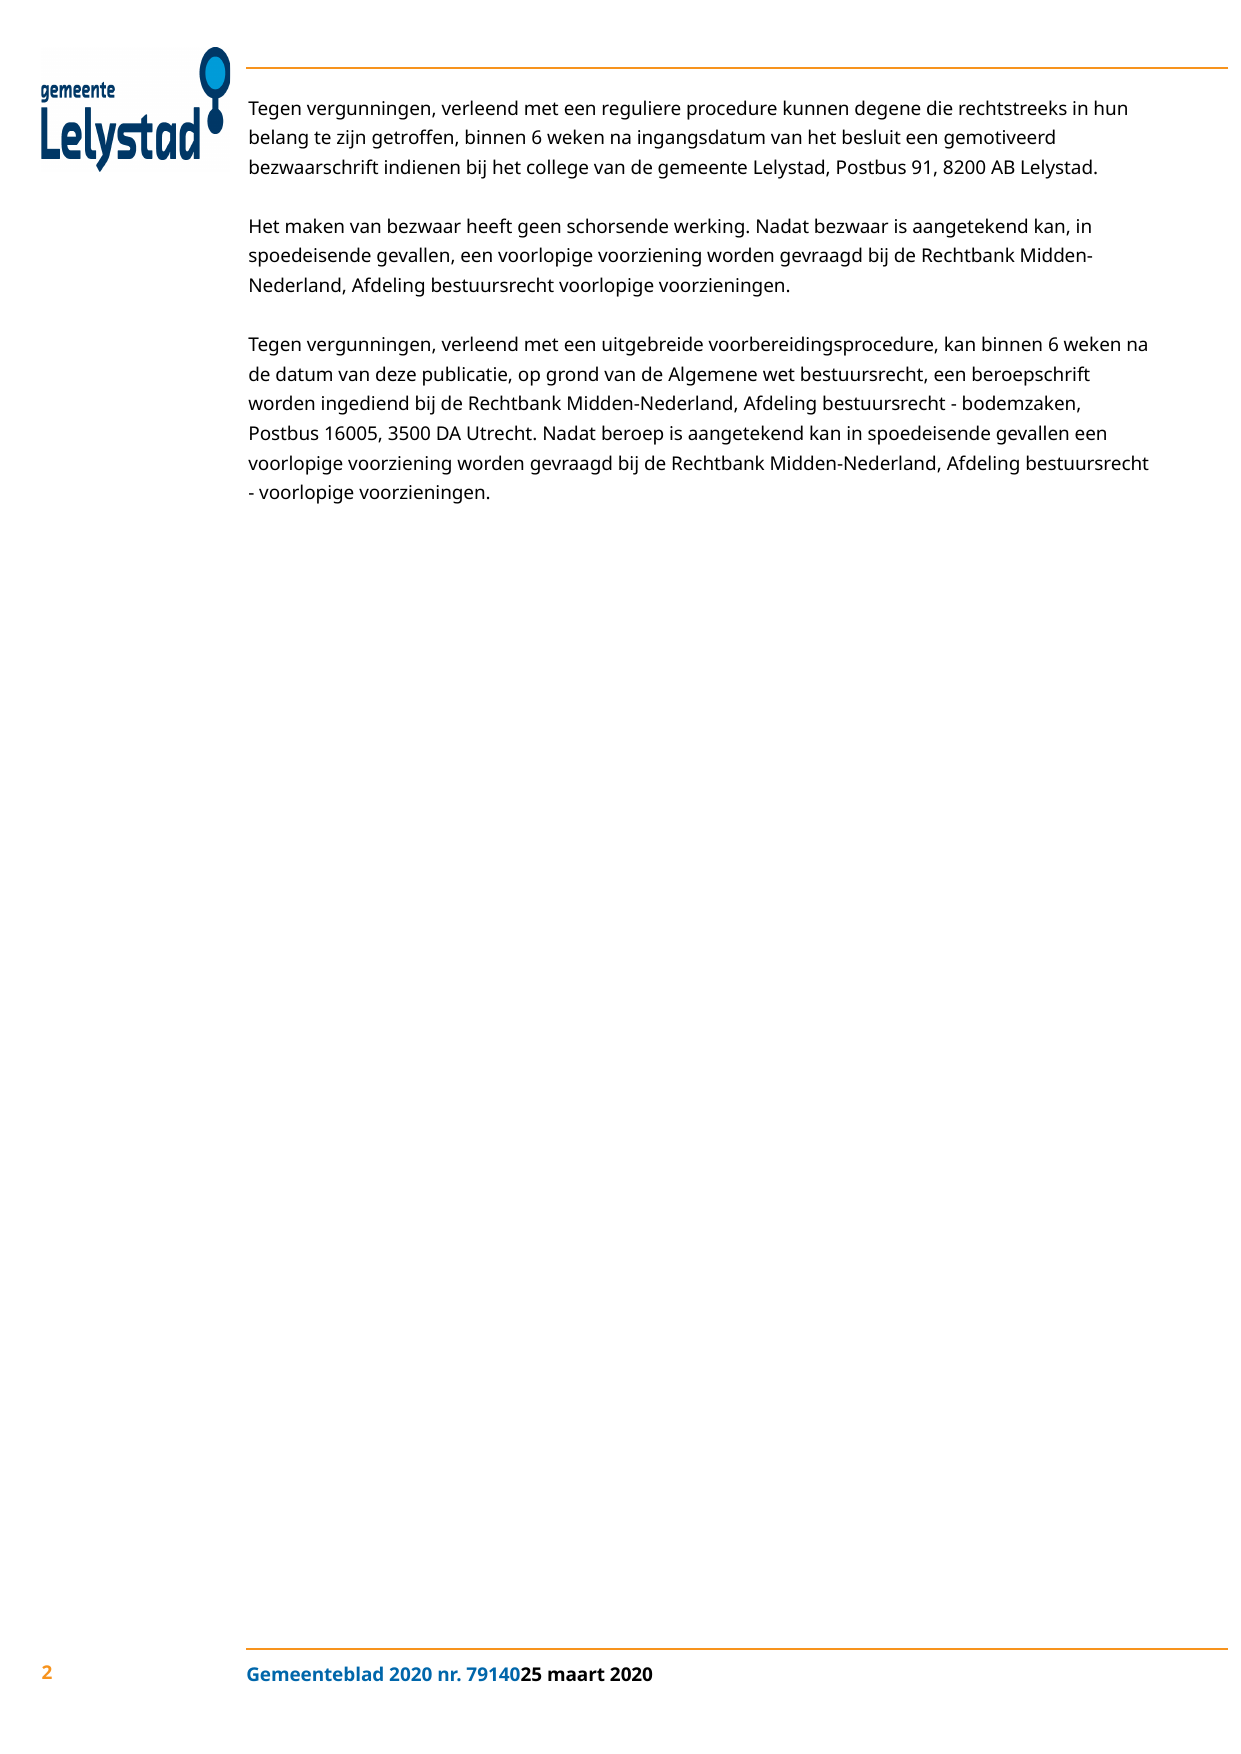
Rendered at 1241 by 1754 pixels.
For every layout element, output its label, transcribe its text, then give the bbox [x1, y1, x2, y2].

text Tegen vergunningen, verleend met een reguliere procedure kunnen degene die rechtstreeks in hun belang te zijn getroffen, binnen 6 weken na ingangsdatum van het besluit een gemotiveerd bezwaarschrift indienen bij het college van de gemeente Lelystad, Postbus 91, 8200 AB Lelystad. [248, 95, 1152, 180]
text Tegen vergunningen, verleend met een uitgebreide voorbereidingsprocedure, kan binnen 6 weken na de datum van deze publicatie, op grond van de Algemene wet bestuursrecht, een beroepschrift worden ingediend bij de Rechtbank Midden-Nederland, Afdeling bestuursrecht - bodemzaken, Postbus 16005, 3500 DA Utrecht. Nadat beroep is aangetekend kan in spoedeisende gevallen een voorlopige voorziening worden gevraagd bij de Rechtbank Midden-Nederland, Afdeling bestuursrecht - voorlopige voorzieningen. [248, 331, 1152, 505]
text Het maken van bezwaar heeft geen schorsende werking. Nadat bezwaar is aangetekend kan, in spoedeisende gevallen, een voorlopige voorziening worden gevraagd bij de Rechtbank Midden-Nederland, Afdeling bestuursrecht voorlopige voorzieningen. [248, 213, 1152, 298]
picture [41, 47, 231, 172]
